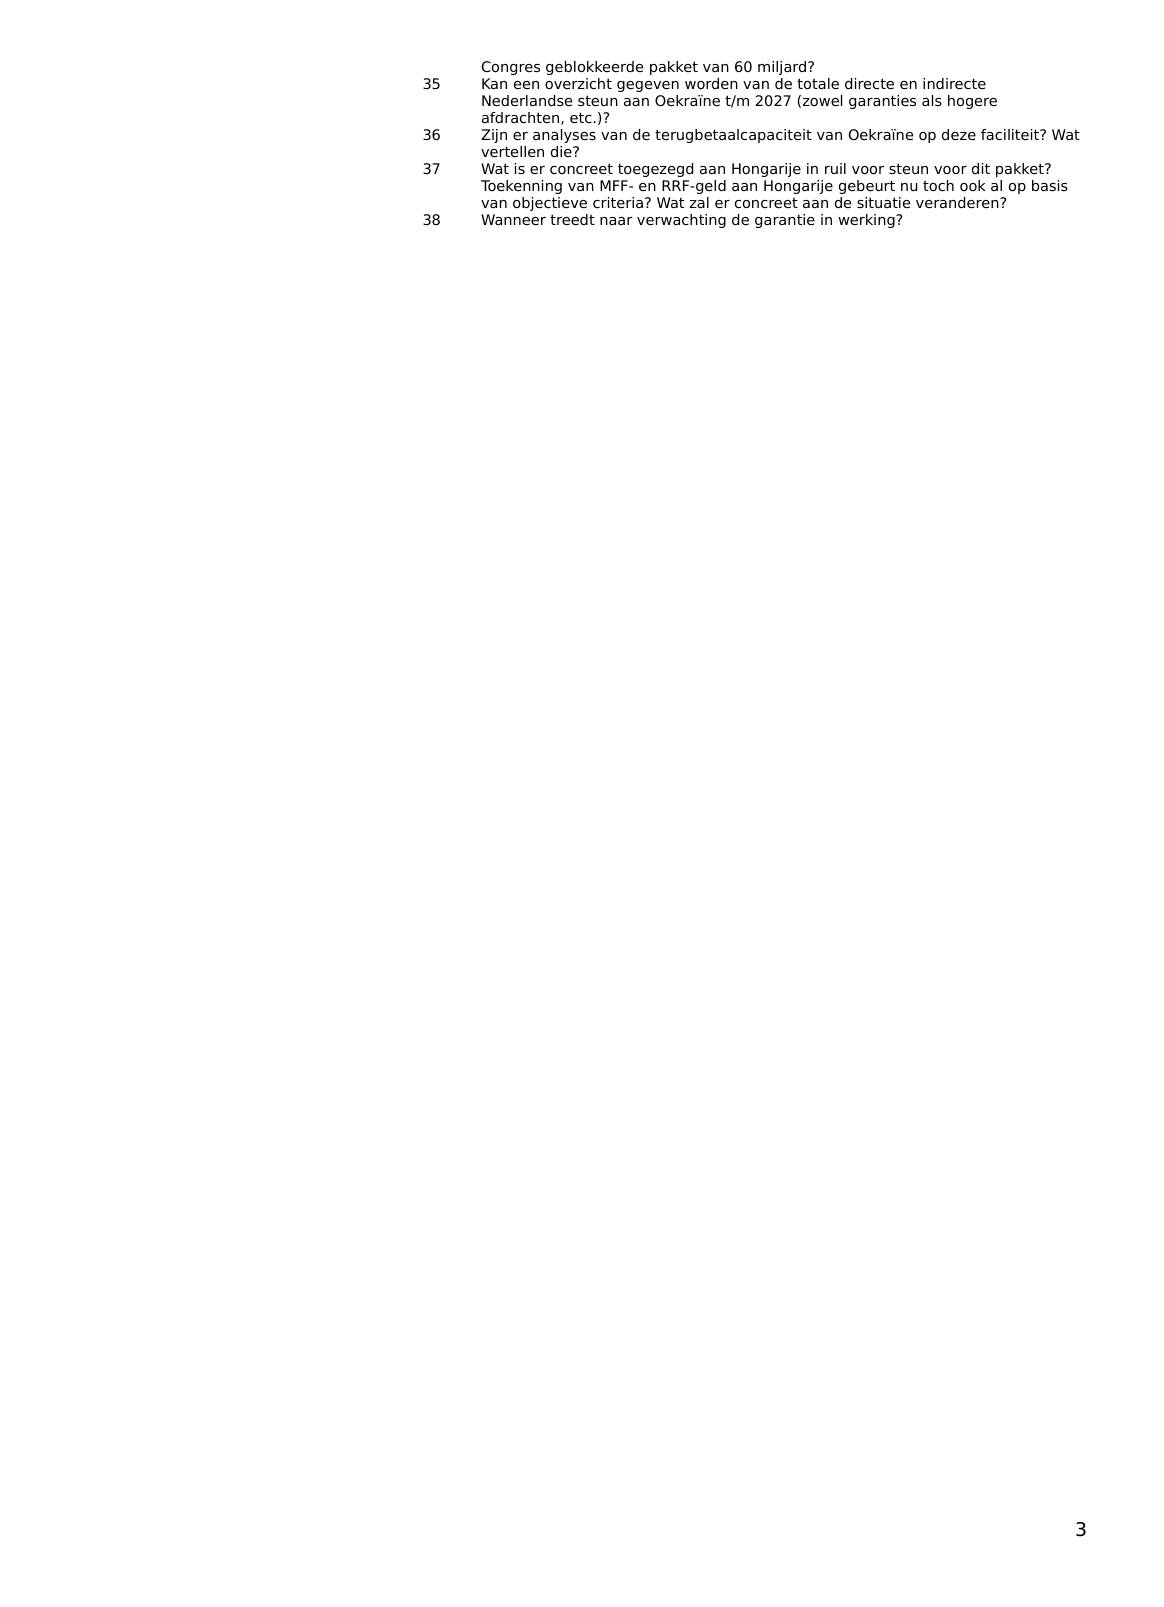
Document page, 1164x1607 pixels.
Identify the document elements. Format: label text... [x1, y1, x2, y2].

table_cell 36 [422, 127, 475, 161]
table_cell 35 [422, 76, 475, 127]
table_cell Congres geblokkeerde pakket van 60 miljard? [475, 59, 1087, 76]
table_cell [422, 59, 475, 76]
table_cell Kan een overzicht gegeven worden van de totale directe en indirecte Nederlandse steun aan Oekraïne t/m 2027 (zowel garanties als hogere afdrachten, etc.)? [475, 76, 1087, 127]
table_cell 38 [422, 212, 475, 229]
table_cell Wanneer treedt naar verwachting de garantie in werking? [475, 212, 1087, 229]
table_cell Wat is er concreet toegezegd aan Hongarije in ruil voor steun voor dit pakket? Toekenning van MFF- en RRF-geld aan Hongarije gebeurt nu toch ook al op basis van objectieve criteria? Wat zal er concreet aan de situatie veranderen? [475, 161, 1087, 212]
table_cell Zijn er analyses van de terugbetaalcapaciteit van Oekraïne op deze faciliteit? Wat vertellen die? [475, 127, 1087, 161]
table_cell 37 [422, 161, 475, 212]
